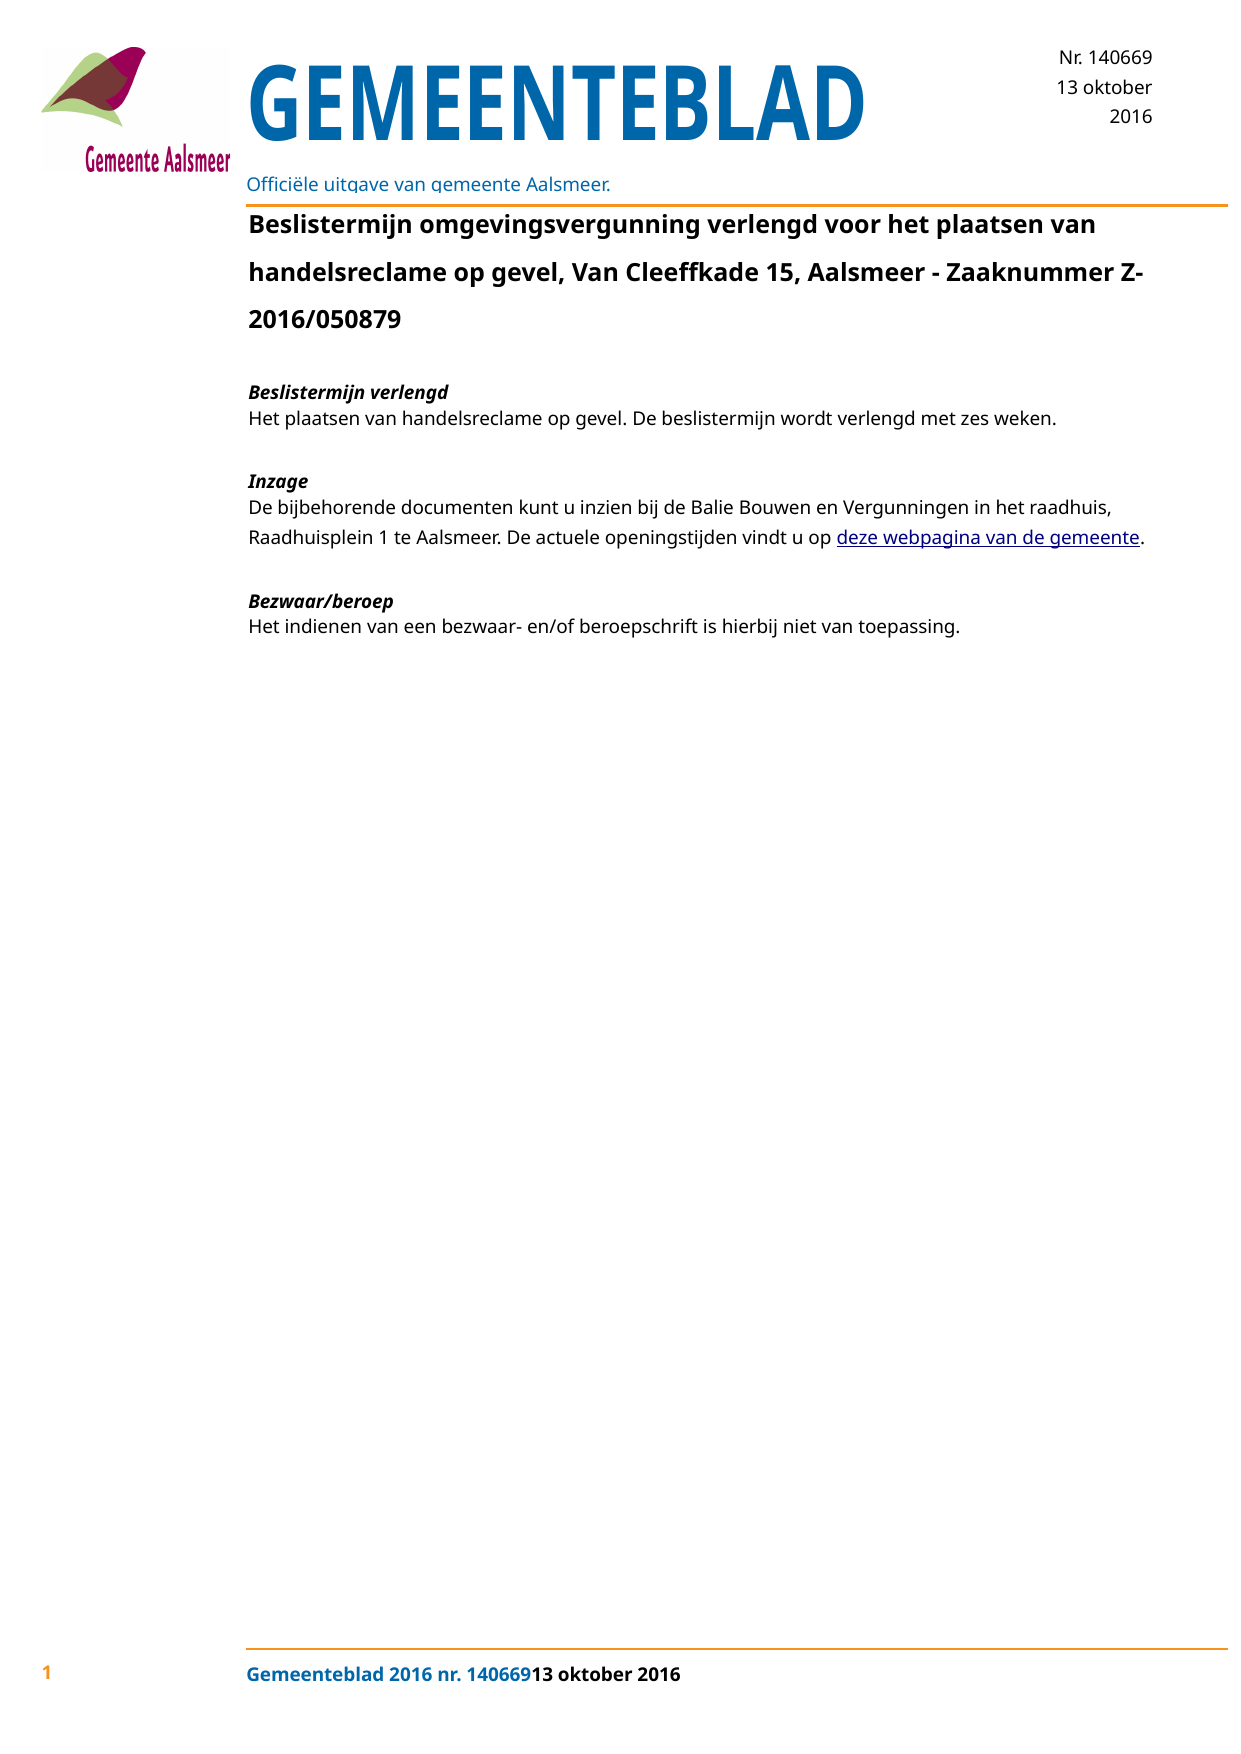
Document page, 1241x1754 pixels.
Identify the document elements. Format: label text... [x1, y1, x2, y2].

text Het indienen van een bezwaar- en/of beroepschrift is hierbij niet van toepassing. [248, 614, 1152, 639]
picture [41, 47, 231, 172]
text Het plaatsen van handelsreclame op gevel. De beslistermijn wordt verlengd met zes weken. [248, 405, 1152, 431]
text De bijbehorende documenten kunt u inzien bij de Balie Bouwen en Vergunningen in het raadhuis, Raadhuisplein 1 te Aalsmeer. De actuele openingstijden vindt u op deze webpagina van de gemeente. [248, 494, 1152, 550]
text Beslistermijn omgevingsvergunning verlengd voor het plaatsen van handelsreclame op gevel, Van Cleeffkade 15, Aalsmeer - Zaaknummer Z-2016/050879 [248, 207, 1152, 336]
text Inzage [248, 469, 1152, 494]
text Bezwaar/beroep [248, 588, 1152, 614]
text Beslistermijn verlengd [248, 379, 1152, 405]
